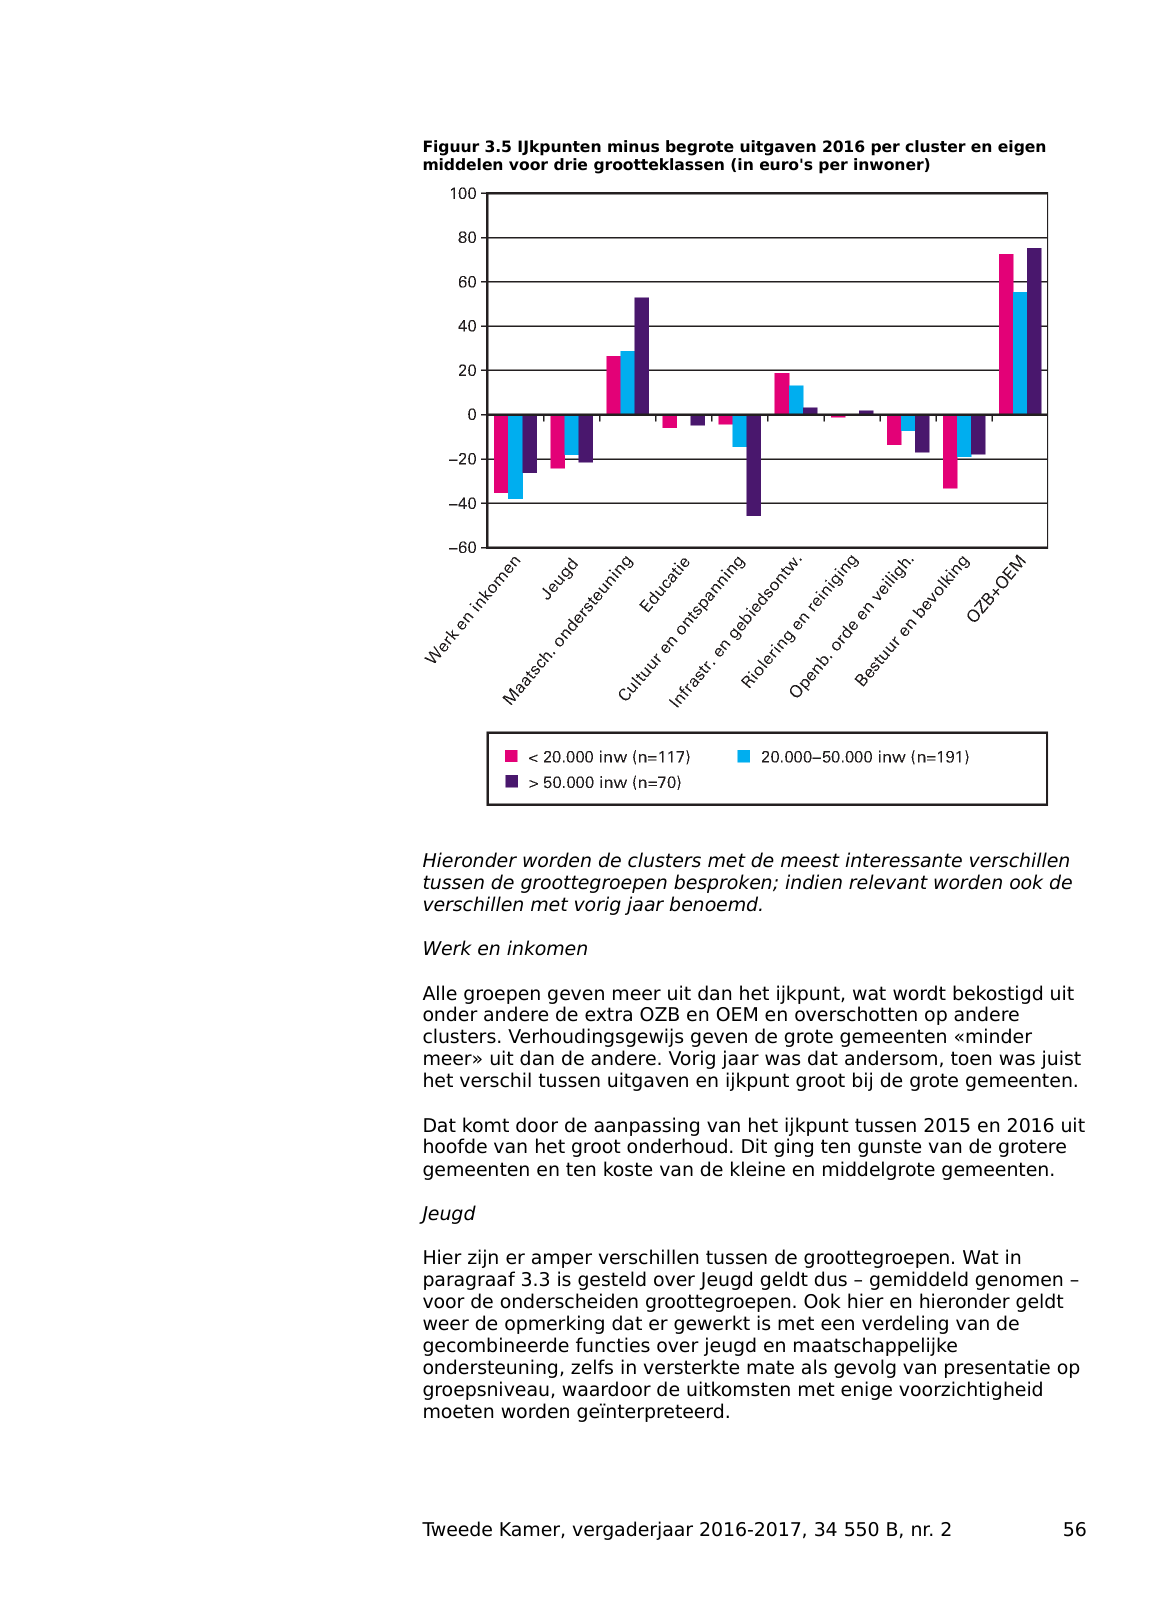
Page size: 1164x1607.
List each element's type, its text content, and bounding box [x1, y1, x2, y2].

text Hier zijn er amper verschillen tussen de groottegroepen. Wat in paragraaf 3.3 is gesteld over Jeugd geldt dus – gemiddeld genomen – voor de onderscheiden groottegroepen. Ook hier en hieronder geldt weer de opmerking dat er gewerkt is met een verdeling van de gecombineerde functies over jeugd en maatschappelijke ondersteuning, zelfs in versterkte mate als gevolg van presentatie op groepsniveau, waardoor de uitkomsten met enige voorzichtigheid moeten worden geïnterpreteerd. [422, 1247, 1087, 1423]
picture [422, 185, 1049, 806]
subtitle Werk en inkomen [422, 938, 1087, 960]
text Figuur 3.5 IJkpunten minus begrote uitgaven 2016 per cluster en eigen middelen voor drie grootteklassen (in euro's per inwoner) [422, 138, 1048, 174]
subtitle Jeugd [422, 1203, 1087, 1224]
text Hieronder worden de clusters met de meest interessante verschillen tussen de groottegroepen besproken; indien relevant worden ook de verschillen met vorig jaar benoemd. [422, 850, 1087, 916]
text Alle groepen geven meer uit dan het ijkpunt, wat wordt bekostigd uit onder andere de extra OZB en OEM en overschotten op andere clusters. Verhoudingsgewijs geven de grote gemeenten «minder meer» uit dan de andere. Vorig jaar was dat andersom, toen was juist het verschil tussen uitgaven en ijkpunt groot bij de grote gemeenten. [422, 982, 1087, 1092]
text Dat komt door de aanpassing van het ijkpunt tussen 2015 en 2016 uit hoofde van het groot onderhoud. Dit ging ten gunste van de grotere gemeenten en ten koste van de kleine en middelgrote gemeenten. [422, 1114, 1087, 1180]
